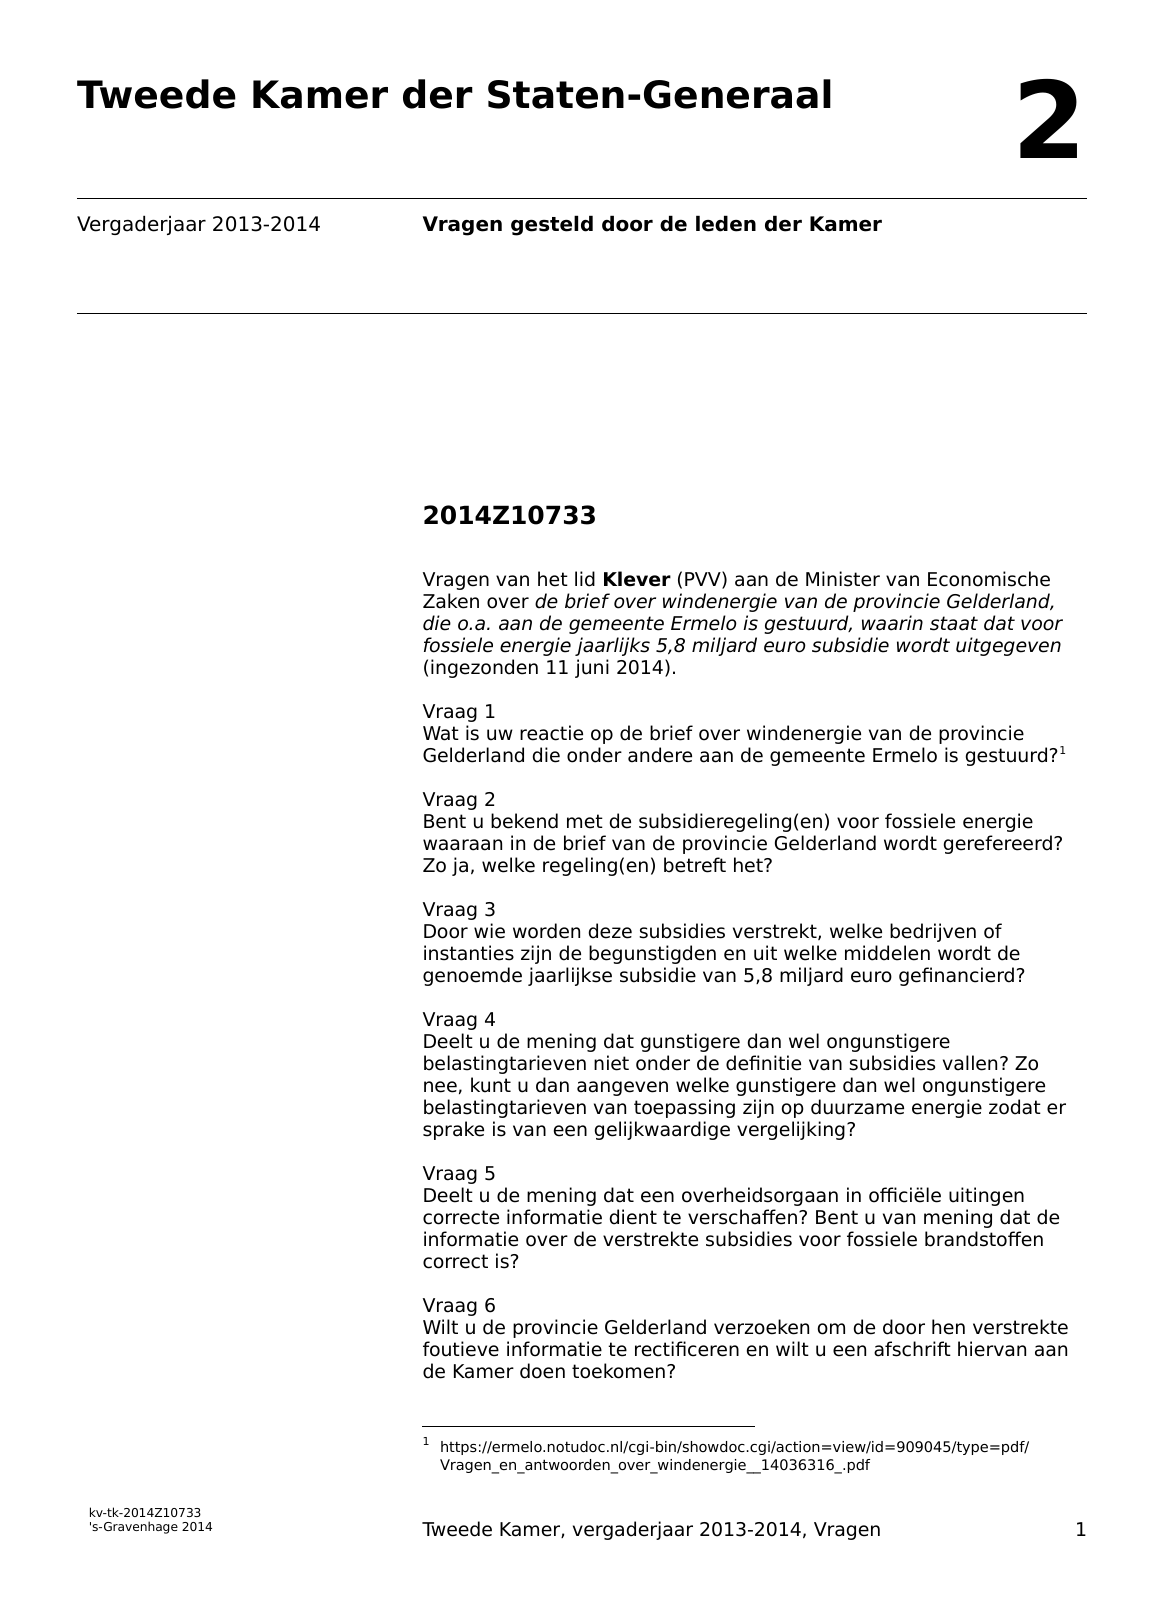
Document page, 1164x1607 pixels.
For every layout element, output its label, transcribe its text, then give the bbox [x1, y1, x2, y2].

text Vraag 4 [422, 1009, 1087, 1031]
text https://ermelo.notudoc.nl/cgi-bin/showdoc.cgi/action=view/id=909045/type=pdf/Vragen_en_antwoorden_over_windenergie__14036316_.pdf [422, 1435, 1087, 1474]
table_cell Vergaderjaar 2013-2014 [77, 199, 422, 313]
table_header Tweede Kamer der Staten-Generaal [77, 59, 886, 198]
text Vraag 5 [422, 1163, 1087, 1185]
text Deelt u de mening dat gunstigere dan wel ongunstigere belastingtarieven niet onder de definitie van subsidies vallen? Zo nee, kunt u dan aangeven welke gunstigere dan wel ongunstigere belastingtarieven van toepassing zijn op duurzame energie zodat er sprake is van een gelijkwaardige vergelijking? [422, 1031, 1087, 1141]
text Deelt u de mening dat een overheidsorgaan in officiële uitingen correcte informatie dient te verschaffen? Bent u van mening dat de informatie over de verstrekte subsidies voor fossiele brandstoffen correct is? [422, 1185, 1087, 1273]
text 's-Gravenhage 2014 [88, 1520, 323, 1534]
text Vraag 2 [422, 789, 1087, 811]
text Vraag 3 [422, 899, 1087, 921]
text Bent u bekend met de subsidieregeling(en) voor fossiele energie waaraan in de brief van de provincie Gelderland wordt gerefereerd? Zo ja, welke regeling(en) betreft het? [422, 811, 1087, 877]
text Vragen van het lid Klever (PVV) aan de Minister van Economische Zaken over de brief over windenergie van de provincie Gelderland, die o.a. aan de gemeente Ermelo is gestuurd, waarin staat dat voor fossiele energie jaarlijks 5,8 miljard euro subsidie wordt uitgegeven (ingezonden 11 juni 2014). [422, 569, 1087, 679]
text Door wie worden deze subsidies verstrekt, welke bedrijven of instanties zijn de begunstigden en uit welke middelen wordt de genoemde jaarlijkse subsidie van 5,8 miljard euro gefinancierd? [422, 921, 1087, 987]
text kv-tk-2014Z10733 [88, 1506, 323, 1520]
text 2014Z10733 [422, 501, 1087, 531]
text Wat is uw reactie op de brief over windenergie van de provincie Gelderland die onder andere aan de gemeente Ermelo is gestuurd? [422, 723, 1087, 767]
text Vraag 6 [422, 1295, 1087, 1317]
text Wilt u de provincie Gelderland verzoeken om de door hen verstrekte foutieve informatie te rectificeren en wilt u een afschrift hiervan aan de Kamer doen toekomen? [422, 1317, 1087, 1383]
table_header 2 [886, 59, 1087, 198]
text Vraag 1 [422, 701, 1087, 723]
table_cell Vragen gesteld door de leden der Kamer [422, 199, 1087, 313]
